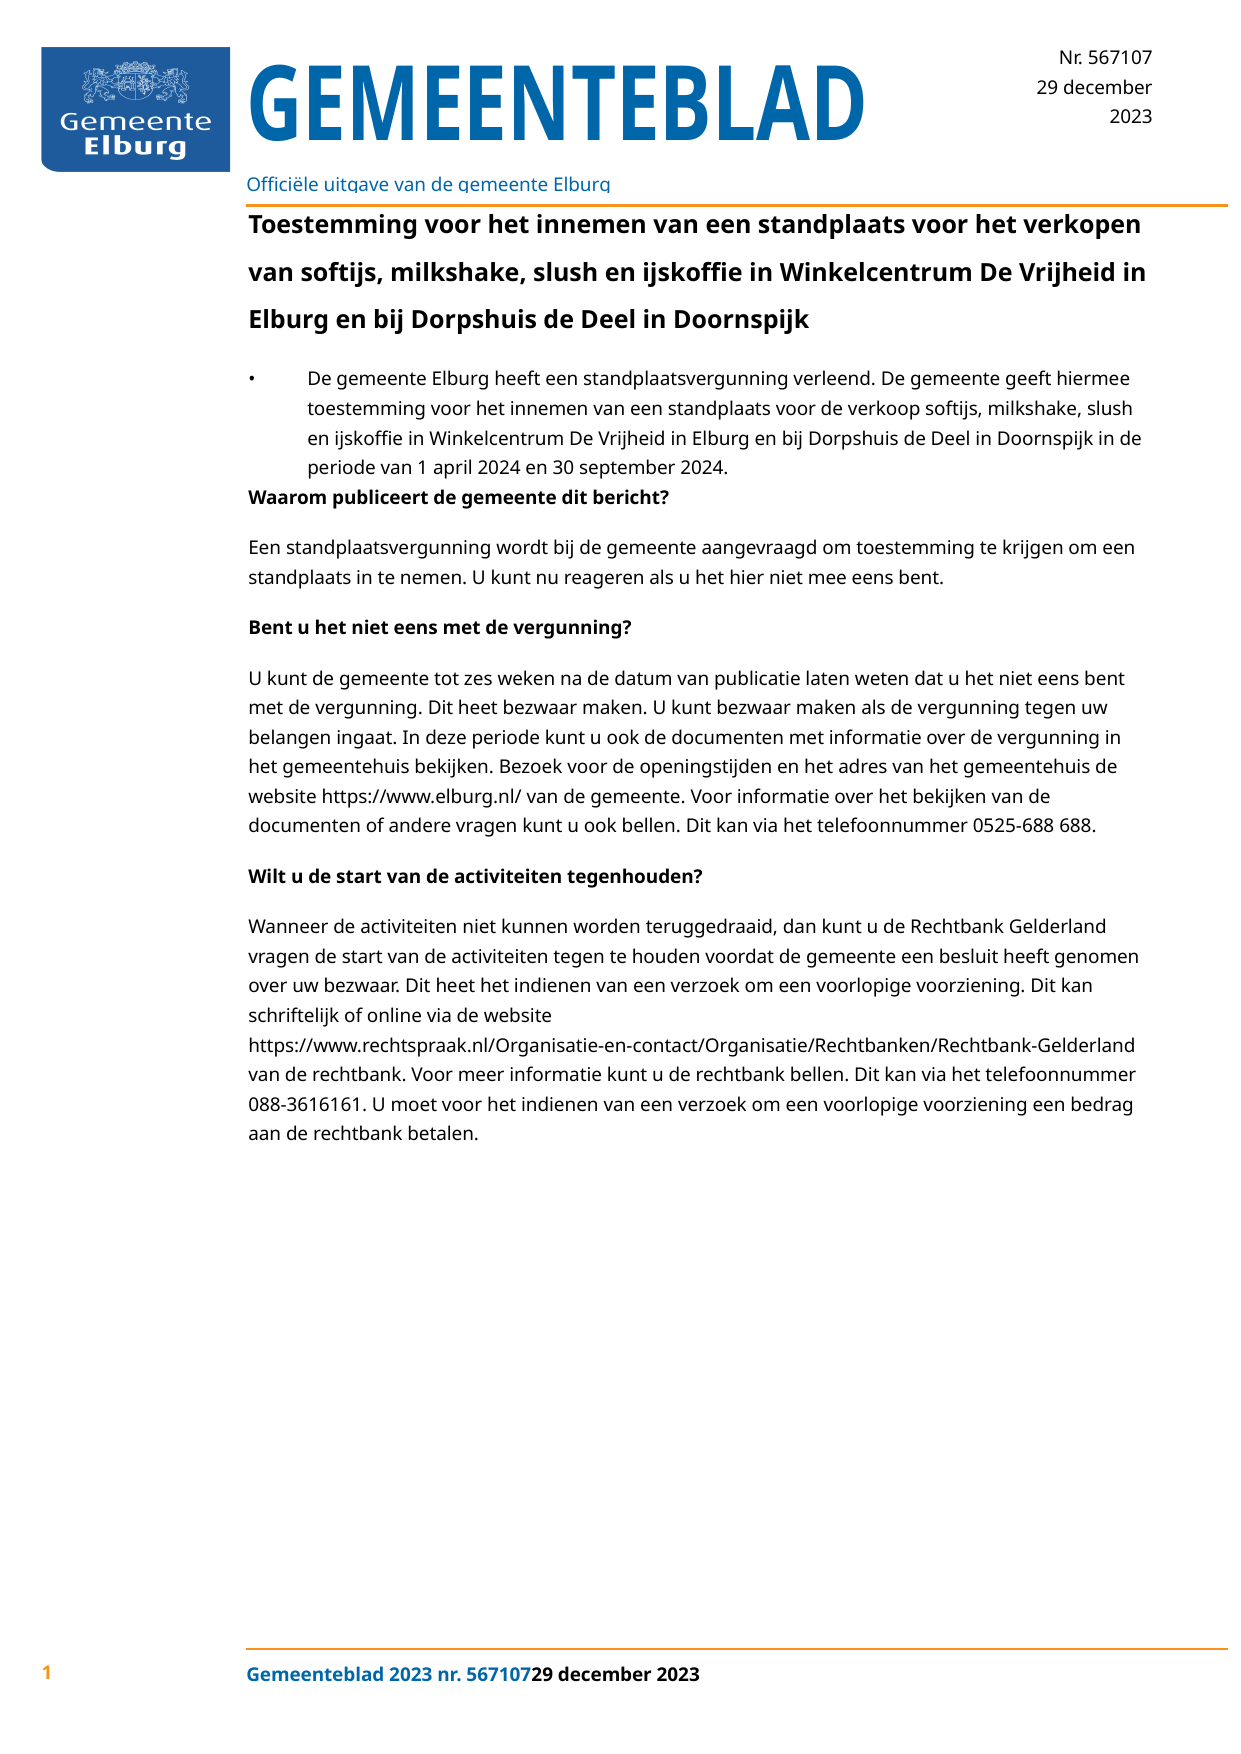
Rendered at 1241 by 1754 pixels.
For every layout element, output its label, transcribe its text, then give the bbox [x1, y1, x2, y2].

text Wanneer de activiteiten niet kunnen worden teruggedraaid, dan kunt u de Rechtbank Gelderland vragen de start van de activiteiten tegen te houden voordat de gemeente een besluit heeft genomen over uw bezwaar. Dit heet het indienen van een verzoek om een voorlopige voorziening. Dit kan schriftelijk of online via de website https://www.rechtspraak.nl/Organisatie-en-contact/Organisatie/Rechtbanken/Rechtbank-Gelderland van de rechtbank. Voor meer informatie kunt u de rechtbank bellen. Dit kan via het telefoonnummer 088-3616161. U moet voor het indienen van een verzoek om een voorlopige voorziening een bedrag aan de rechtbank betalen. [248, 913, 1152, 1146]
text Een standplaatsvergunning wordt bij de gemeente aangevraagd om toestemming te krijgen om een standplaats in te nemen. U kunt nu reageren als u het hier niet mee eens bent. [248, 534, 1152, 589]
list De gemeente Elburg heeft een standplaatsvergunning verleend. De gemeente geeft hiermee toestemming voor het innemen van een standplaats voor de verkoop softijs, milkshake, slush en ijskoffie in Winkelcentrum De Vrijheid in Elburg en bij Dorpshuis de Deel in Doornspijk in de periode van 1 april 2024 en 30 september 2024. [248, 366, 1152, 480]
text Waarom publiceert de gemeente dit bericht? [248, 484, 1152, 509]
text Wilt u de start van de activiteiten tegenhouden? [248, 863, 1152, 889]
picture [41, 47, 231, 172]
text U kunt de gemeente tot zes weken na de datum van publicatie laten weten dat u het niet eens bent met de vergunning. Dit heet bezwaar maken. U kunt bezwaar maken als de vergunning tegen uw belangen ingaat. In deze periode kunt u ook de documenten met informatie over de vergunning in het gemeentehuis bekijken. Bezoek voor de openingstijden en het adres van het gemeentehuis de website https://www.elburg.nl/ van de gemeente. Voor informatie over het bekijken van de documenten of andere vragen kunt u ook bellen. Dit kan via het telefoonnummer 0525-688 688. [248, 665, 1152, 838]
text Toestemming voor het innemen van een standplaats voor het verkopen van softijs, milkshake, slush en ijskoffie in Winkelcentrum De Vrijheid in Elburg en bij Dorpshuis de Deel in Doornspijk [248, 207, 1152, 336]
text Bent u het niet eens met de vergunning? [248, 614, 1152, 640]
